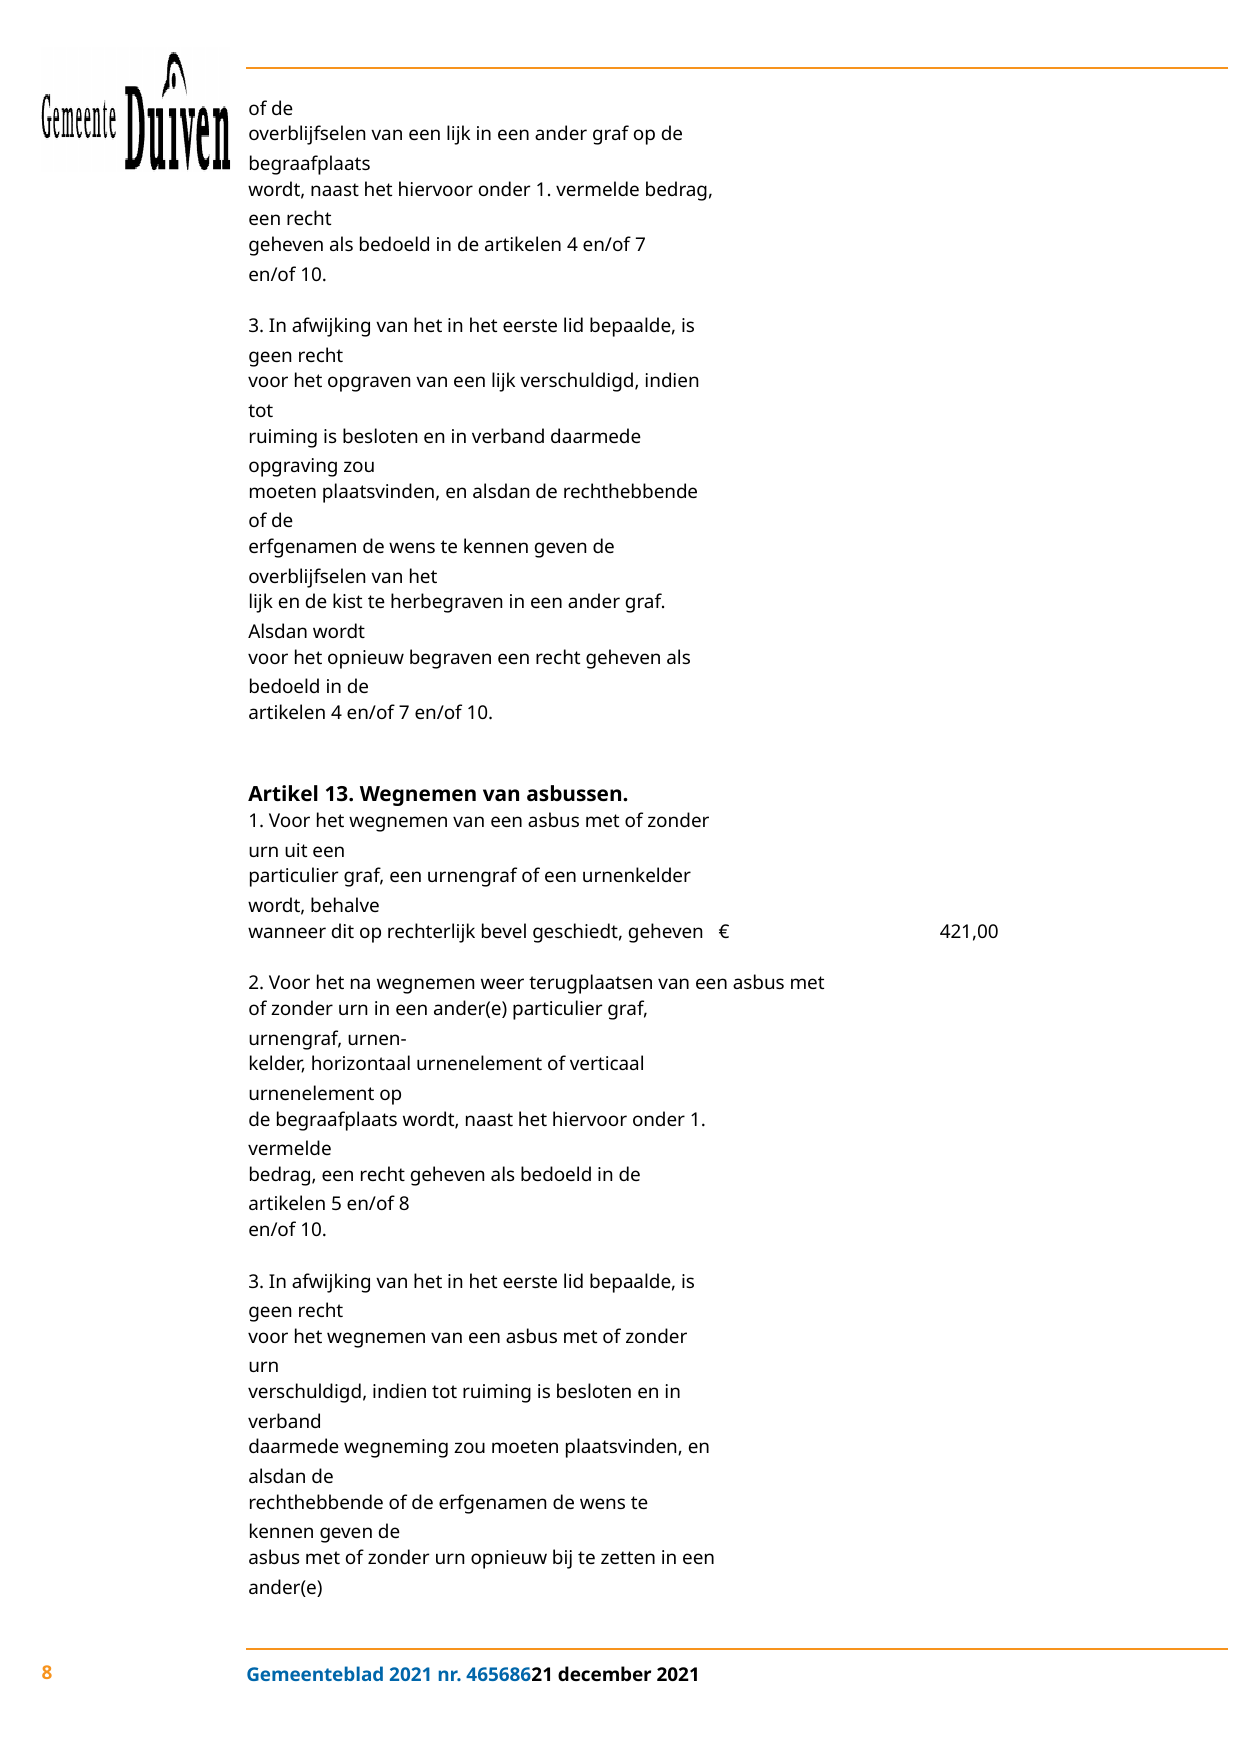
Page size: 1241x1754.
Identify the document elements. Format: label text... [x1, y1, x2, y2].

table_cell [714, 589, 942, 644]
table_cell [942, 231, 1152, 286]
table_header [940, 807, 1152, 863]
table_cell kelder, horizontaal urnenelement of verticaal urnenelement op [248, 1050, 718, 1106]
table_cell ruiming is besloten en in verband daarmede opgraving zou [248, 423, 713, 478]
table_cell 3. In afwijking van het in het eerste lid bepaalde, is geen recht [248, 312, 713, 367]
table_cell [940, 1242, 1152, 1268]
table_cell [718, 1242, 939, 1268]
table_cell [940, 944, 1152, 969]
table_cell [942, 423, 1152, 478]
table_cell [248, 1242, 718, 1268]
table_cell particulier graf, een urnengraf of een urnenkelder wordt, behalve [248, 863, 718, 918]
table_cell of de [248, 95, 713, 121]
table_cell [714, 699, 942, 725]
table_cell artikelen 4 en/of 7 en/of 10. [248, 699, 713, 725]
table_cell [940, 863, 1152, 918]
table_cell [714, 423, 942, 478]
table_cell [718, 1434, 939, 1489]
table_cell voor het wegnemen van een asbus met of zonder urn [248, 1323, 718, 1378]
table_cell [714, 644, 942, 699]
table_cell [718, 1379, 939, 1434]
table_cell wordt, naast het hiervoor onder 1. vermelde bedrag, een recht [248, 176, 713, 231]
table_cell [718, 1268, 939, 1323]
table_cell erfgenamen de wens te kennen geven de overblijfselen van het [248, 534, 713, 589]
table_cell en/of 10. [248, 1216, 718, 1242]
table_cell [942, 176, 1152, 231]
table_cell [714, 95, 942, 121]
table_cell [942, 95, 1152, 121]
table_cell [714, 368, 942, 423]
table_cell [942, 121, 1152, 176]
table_cell [248, 944, 718, 969]
table_cell [718, 1544, 939, 1600]
table_cell [942, 312, 1152, 367]
table_cell voor het opgraven van een lijk verschuldigd, indien tot [248, 368, 713, 423]
table_cell [718, 944, 939, 969]
table_cell [718, 995, 939, 1050]
table_cell 3. In afwijking van het in het eerste lid bepaalde, is geen recht [248, 1268, 718, 1323]
table_cell [718, 1489, 939, 1544]
table_cell [940, 1268, 1152, 1323]
table_cell [942, 644, 1152, 699]
table_cell asbus met of zonder urn opnieuw bij te zetten in een ander(e) [248, 1544, 718, 1600]
table_cell [714, 312, 942, 367]
table_cell [718, 1050, 939, 1106]
table_cell verschuldigd, indien tot ruiming is besloten en in verband [248, 1379, 718, 1434]
table_cell geheven als bedoeld in de artikelen 4 en/of 7 en/of 10. [248, 231, 713, 286]
table_cell [942, 478, 1152, 533]
table_cell [714, 176, 942, 231]
table_cell [714, 478, 942, 533]
table_cell overblijfselen van een lijk in een ander graf op de begraafplaats [248, 121, 713, 176]
table_cell [940, 1379, 1152, 1434]
table_cell € [718, 918, 939, 944]
table_cell [942, 534, 1152, 589]
table_cell [714, 286, 942, 312]
table_cell wanneer dit op rechterlijk bevel geschiedt, geheven [248, 918, 718, 944]
table_cell [940, 1216, 1152, 1242]
table_cell voor het opnieuw begraven een recht geheven als bedoeld in de [248, 644, 713, 699]
table_header [718, 807, 939, 863]
table_cell bedrag, een recht geheven als bedoeld in de artikelen 5 en/of 8 [248, 1161, 718, 1216]
table_cell [940, 1489, 1152, 1544]
table_header 1. Voor het wegnemen van een asbus met of zonder urn uit een [248, 807, 718, 863]
table_cell [942, 699, 1152, 725]
table_cell [940, 1106, 1152, 1161]
table_cell [940, 1434, 1152, 1489]
table_cell daarmede wegneming zou moeten plaatsvinden, en alsdan de [248, 1434, 718, 1489]
table_cell [940, 1050, 1152, 1106]
table_cell [718, 1106, 939, 1161]
table_cell of zonder urn in een ander(e) particulier graf, urnengraf, urnen- [248, 995, 718, 1050]
table_cell [940, 1544, 1152, 1600]
table_cell [714, 231, 942, 286]
table_cell [940, 1323, 1152, 1378]
table_cell [942, 286, 1152, 312]
table_cell [718, 863, 939, 918]
table_cell [940, 969, 1152, 995]
text Artikel 13. Wegnemen van asbussen. [248, 779, 1152, 807]
table_cell [940, 1161, 1152, 1216]
table_cell 421,00 [940, 918, 1152, 944]
table_cell [942, 368, 1152, 423]
table_cell [718, 1161, 939, 1216]
table_cell [942, 589, 1152, 644]
table_cell rechthebbende of de erfgenamen de wens te kennen geven de [248, 1489, 718, 1544]
picture [41, 47, 231, 172]
table_cell lijk en de kist te herbegraven in een ander graf. Alsdan wordt [248, 589, 713, 644]
table_cell moeten plaatsvinden, en alsdan de rechthebbende of de [248, 478, 713, 533]
table_cell 2. Voor het na wegnemen weer terugplaatsen van een asbus met [248, 969, 939, 995]
table_cell [940, 995, 1152, 1050]
table_cell [718, 1216, 939, 1242]
table_cell [718, 1323, 939, 1378]
table_cell [248, 286, 713, 312]
table_cell de begraafplaats wordt, naast het hiervoor onder 1. vermelde [248, 1106, 718, 1161]
table_cell [714, 121, 942, 176]
table_cell [714, 534, 942, 589]
